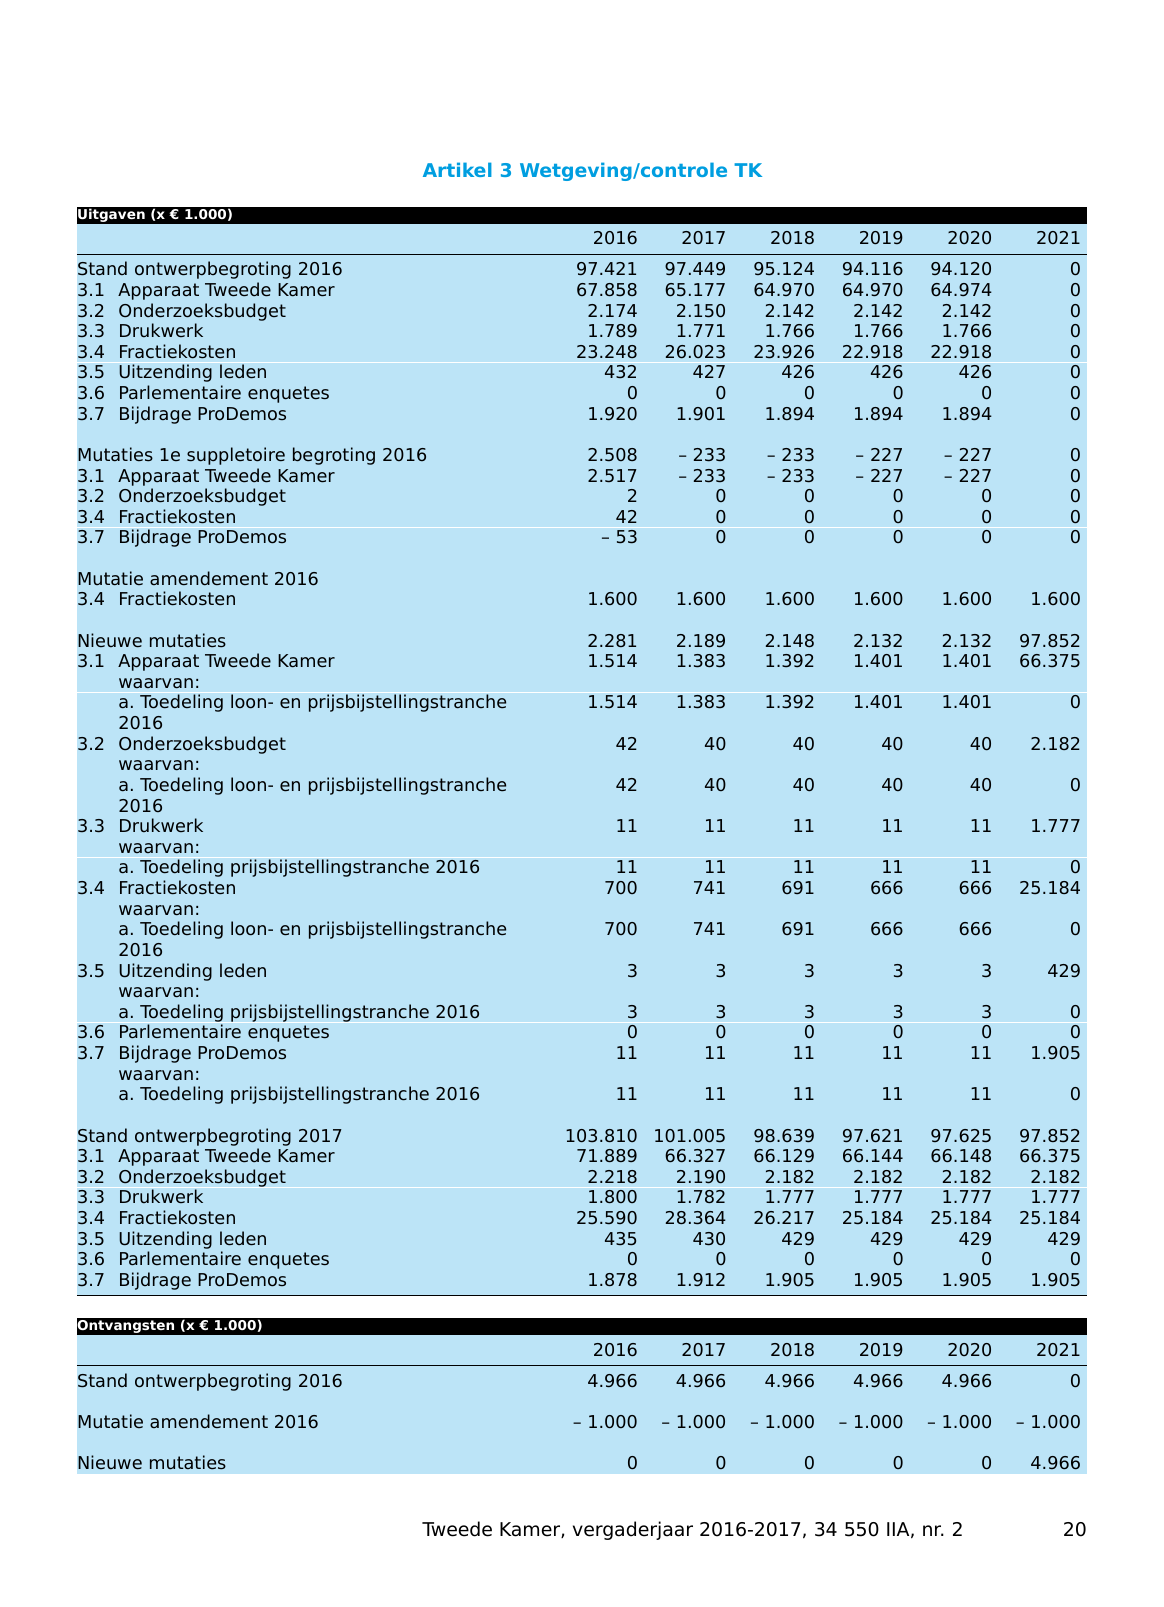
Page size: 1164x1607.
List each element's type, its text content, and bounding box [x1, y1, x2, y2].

table_cell 432 [555, 363, 644, 383]
table_cell 1.789 [555, 321, 644, 342]
table_cell waarvan: [112, 981, 555, 1002]
table_cell 0 [732, 383, 821, 404]
table_cell 3 [555, 961, 644, 981]
table_cell 2018 [732, 224, 821, 254]
table_cell 0 [998, 466, 1087, 486]
table_cell 4.966 [555, 1366, 644, 1391]
table_cell a. Toedeling prijsbijstellingstranche 2016 [112, 1002, 555, 1022]
table_cell 1.905 [821, 1270, 909, 1295]
table_cell 98.639 [732, 1126, 821, 1146]
table_cell Mutaties 1e suppletoire begroting 2016 [77, 445, 555, 466]
table_cell – 1.000 [998, 1412, 1087, 1433]
table_cell 0 [644, 1023, 732, 1043]
table_cell 1.905 [998, 1270, 1087, 1295]
table_cell Bijdrage ProDemos [112, 404, 555, 424]
table_cell – 233 [644, 466, 732, 486]
table_cell [77, 919, 112, 961]
table_cell 1.401 [821, 651, 909, 672]
table_cell 1.392 [732, 651, 821, 672]
table_cell 26.023 [644, 342, 732, 362]
table_cell 1.905 [998, 1043, 1087, 1064]
table_cell 2.190 [644, 1167, 732, 1187]
table_cell Drukwerk [112, 321, 555, 342]
table_cell 0 [998, 1366, 1087, 1391]
table_cell [909, 672, 998, 692]
table_cell 1.600 [555, 589, 644, 610]
table_cell [998, 1064, 1087, 1084]
table_cell Fractiekosten [112, 342, 555, 362]
table_cell 25.184 [998, 1208, 1087, 1229]
table_cell a. Toedeling loon- en prijsbijstellingstranche 2016 [112, 775, 555, 816]
table_cell [732, 672, 821, 692]
table_cell [909, 754, 998, 775]
table_cell Apparaat Tweede Kamer [112, 1146, 555, 1167]
table_cell 700 [555, 878, 644, 899]
table_cell 1.766 [909, 321, 998, 342]
table_cell 71.889 [555, 1146, 644, 1167]
table_cell 0 [909, 507, 998, 527]
table_cell – 1.000 [909, 1412, 998, 1433]
table_cell 1.600 [644, 589, 732, 610]
table_cell 3.1 [77, 1146, 112, 1167]
table_cell 3.4 [77, 342, 112, 362]
table_cell 0 [821, 507, 909, 527]
table_cell – 1.000 [555, 1412, 644, 1433]
table_cell [77, 1084, 112, 1105]
table_cell 4.966 [644, 1366, 732, 1391]
table_cell Fractiekosten [112, 589, 555, 610]
table_cell Onderzoeksbudget [112, 486, 555, 507]
table_cell [821, 548, 909, 569]
table_cell 0 [821, 1023, 909, 1043]
table_cell [821, 837, 909, 857]
table_cell 66.327 [644, 1146, 732, 1167]
table_cell 97.852 [998, 1126, 1087, 1146]
table_cell [998, 569, 1087, 589]
table_cell 11 [909, 1043, 998, 1064]
table_cell 0 [909, 486, 998, 507]
table_cell [77, 837, 112, 857]
table_cell 66.144 [821, 1146, 909, 1167]
table_cell [909, 1433, 998, 1453]
table_cell Fractiekosten [112, 507, 555, 527]
table_cell 0 [998, 363, 1087, 383]
table_cell 2019 [821, 1335, 909, 1365]
table_cell 0 [644, 1249, 732, 1270]
table_cell [732, 754, 821, 775]
table_cell Parlementaire enquetes [112, 1249, 555, 1270]
table_cell 0 [998, 528, 1087, 548]
table_cell 2017 [644, 1335, 732, 1365]
table_cell 11 [909, 858, 998, 878]
table_cell 11 [555, 816, 644, 837]
table_cell 2021 [998, 224, 1087, 254]
table_cell [644, 981, 732, 1002]
table_cell [821, 569, 909, 589]
table_cell 1.777 [998, 816, 1087, 837]
table_cell 0 [555, 1453, 644, 1474]
table_cell 2020 [909, 1335, 998, 1365]
table_cell waarvan: [112, 1064, 555, 1084]
table_cell 0 [998, 1084, 1087, 1105]
table_cell [644, 672, 732, 692]
table_cell 3.2 [77, 1167, 112, 1187]
table_cell 0 [732, 507, 821, 527]
table_cell 0 [555, 1023, 644, 1043]
table_cell Stand ontwerpbegroting 2016 [77, 255, 555, 280]
table_cell [555, 548, 644, 569]
table_cell 1.766 [732, 321, 821, 342]
table_cell 2017 [644, 224, 732, 254]
table_cell 0 [909, 1453, 998, 1474]
table_cell 3.4 [77, 507, 112, 527]
table_cell 0 [998, 255, 1087, 280]
table_cell 22.918 [821, 342, 909, 362]
table_cell Uitzending leden [112, 363, 555, 383]
table_cell 3 [555, 1002, 644, 1022]
table_cell 97.449 [644, 255, 732, 280]
table_cell [821, 672, 909, 692]
table_cell – 227 [821, 445, 909, 466]
table_cell 1.383 [644, 693, 732, 734]
table_cell [821, 1064, 909, 1084]
table_cell 1.901 [644, 404, 732, 424]
table_cell 2018 [732, 1335, 821, 1365]
table_cell 0 [998, 507, 1087, 527]
table_cell 2016 [555, 224, 644, 254]
table_cell [732, 837, 821, 857]
table_cell 2021 [998, 1335, 1087, 1365]
table_cell 1.401 [821, 693, 909, 734]
table_cell [77, 775, 112, 816]
table_cell [821, 981, 909, 1002]
table_cell 3.6 [77, 383, 112, 404]
table_cell [555, 1433, 644, 1453]
table_header Ontvangsten (x € 1.000) [77, 1318, 1087, 1334]
table_cell [555, 754, 644, 775]
table_cell 4.966 [821, 1366, 909, 1391]
table_cell [644, 1433, 732, 1453]
table_cell [998, 548, 1087, 569]
table_cell 1.766 [821, 321, 909, 342]
table_cell [555, 899, 644, 919]
table_cell – 53 [555, 528, 644, 548]
table_cell waarvan: [112, 899, 555, 919]
table_cell 97.621 [821, 1126, 909, 1146]
table_cell 0 [998, 858, 1087, 878]
table_cell 3.2 [77, 734, 112, 754]
table_cell [998, 1433, 1087, 1453]
table_cell 66.148 [909, 1146, 998, 1167]
table_cell 666 [909, 878, 998, 899]
table_cell 11 [644, 1043, 732, 1064]
table_cell Bijdrage ProDemos [112, 1270, 555, 1295]
table_cell 2.218 [555, 1167, 644, 1187]
table_cell 0 [998, 321, 1087, 342]
table_cell 427 [644, 363, 732, 383]
table_cell 0 [909, 1249, 998, 1270]
table_cell 97.625 [909, 1126, 998, 1146]
table_cell 0 [998, 383, 1087, 404]
table_cell 0 [644, 528, 732, 548]
table_cell 1.894 [821, 404, 909, 424]
table_cell 40 [732, 775, 821, 816]
table_cell 97.421 [555, 255, 644, 280]
table_cell [555, 1064, 644, 1084]
table_cell 3 [732, 1002, 821, 1022]
table_cell 0 [732, 1023, 821, 1043]
table_cell – 227 [909, 466, 998, 486]
table_cell [112, 548, 555, 569]
table_cell 11 [644, 1084, 732, 1105]
table_cell [77, 672, 112, 692]
table_cell [77, 981, 112, 1002]
table_cell 0 [821, 383, 909, 404]
table_cell 3.6 [77, 1249, 112, 1270]
table_cell 0 [644, 486, 732, 507]
table_cell 0 [909, 383, 998, 404]
table_cell 3.4 [77, 589, 112, 610]
table_cell 40 [644, 734, 732, 754]
table_cell 103.810 [555, 1126, 644, 1146]
table_cell a. Toedeling prijsbijstellingstranche 2016 [112, 1084, 555, 1105]
table_cell 3.3 [77, 321, 112, 342]
table_cell Nieuwe mutaties [77, 1453, 555, 1474]
table_cell 666 [909, 919, 998, 961]
table_cell 40 [732, 734, 821, 754]
table_cell 1.894 [732, 404, 821, 424]
table_cell 3.5 [77, 1229, 112, 1249]
table_cell 1.878 [555, 1270, 644, 1295]
table_cell 40 [909, 775, 998, 816]
table_cell 3.1 [77, 280, 112, 301]
table_cell 2.142 [909, 301, 998, 321]
table_cell [77, 754, 112, 775]
table_cell 2.182 [998, 734, 1087, 754]
table_cell [644, 1064, 732, 1084]
table_cell [821, 1433, 909, 1453]
table_cell [821, 754, 909, 775]
table_cell 2.189 [644, 631, 732, 651]
subtitle Artikel 3 Wetgeving/controle TK [422, 160, 1087, 182]
table_cell 3.7 [77, 404, 112, 424]
table_cell 3 [821, 1002, 909, 1022]
table_cell 435 [555, 1229, 644, 1249]
table_cell – 233 [644, 445, 732, 466]
table_cell 2.517 [555, 466, 644, 486]
table_cell 2.148 [732, 631, 821, 651]
table_cell Uitzending leden [112, 1229, 555, 1249]
table_cell 3.7 [77, 528, 112, 548]
table_cell 11 [732, 858, 821, 878]
table_cell 1.777 [998, 1188, 1087, 1208]
table_cell [998, 981, 1087, 1002]
table_cell Apparaat Tweede Kamer [112, 466, 555, 486]
table_cell 2.132 [821, 631, 909, 651]
table_cell 3 [644, 1002, 732, 1022]
table_cell [77, 424, 1087, 445]
table_cell 0 [909, 528, 998, 548]
table_cell [732, 1433, 821, 1453]
table_cell 3 [909, 1002, 998, 1022]
table_cell 0 [821, 528, 909, 548]
table_cell 94.120 [909, 255, 998, 280]
table_cell 1.920 [555, 404, 644, 424]
table_cell 66.375 [998, 651, 1087, 672]
table_cell Stand ontwerpbegroting 2016 [77, 1366, 555, 1391]
table_cell [909, 1064, 998, 1084]
table_cell 11 [555, 858, 644, 878]
table_cell – 227 [821, 466, 909, 486]
table_cell 11 [555, 1043, 644, 1064]
table_cell [644, 837, 732, 857]
table_cell [909, 899, 998, 919]
table_cell [909, 837, 998, 857]
table_cell 2.508 [555, 445, 644, 466]
table_cell 28.364 [644, 1208, 732, 1229]
table_cell 11 [821, 1084, 909, 1105]
table_cell 1.514 [555, 693, 644, 734]
table_cell 2.142 [732, 301, 821, 321]
table_cell 3.5 [77, 961, 112, 981]
table_cell 94.116 [821, 255, 909, 280]
table_cell 1.777 [732, 1188, 821, 1208]
table_cell 429 [909, 1229, 998, 1249]
table_cell 0 [909, 1023, 998, 1043]
table_cell 1.383 [644, 651, 732, 672]
table_cell 11 [909, 816, 998, 837]
table_cell – 233 [732, 466, 821, 486]
table_cell 66.375 [998, 1146, 1087, 1167]
table_cell 1.600 [909, 589, 998, 610]
table_cell 1.600 [732, 589, 821, 610]
table_cell Bijdrage ProDemos [112, 1043, 555, 1064]
table_cell a. Toedeling loon- en prijsbijstellingstranche 2016 [112, 919, 555, 961]
table_cell 101.005 [644, 1126, 732, 1146]
table_cell 1.912 [644, 1270, 732, 1295]
table_cell 1.800 [555, 1188, 644, 1208]
table_cell [77, 610, 1087, 631]
table_cell 0 [732, 1249, 821, 1270]
table_cell 426 [732, 363, 821, 383]
table_cell [998, 899, 1087, 919]
table_cell 1.782 [644, 1188, 732, 1208]
table_cell 97.852 [998, 631, 1087, 651]
table_cell 1.777 [909, 1188, 998, 1208]
table_cell 2.182 [732, 1167, 821, 1187]
table_cell 430 [644, 1229, 732, 1249]
table_cell 666 [821, 878, 909, 899]
table_cell Parlementaire enquetes [112, 1023, 555, 1043]
table_cell 2.182 [821, 1167, 909, 1187]
table_cell 1.600 [998, 589, 1087, 610]
table_cell Mutatie amendement 2016 [77, 569, 555, 589]
table_cell 0 [644, 507, 732, 527]
table_cell 3 [821, 961, 909, 981]
table_cell 1.771 [644, 321, 732, 342]
table_cell 0 [821, 486, 909, 507]
table_cell 429 [998, 1229, 1087, 1249]
table_cell 3.3 [77, 816, 112, 837]
table_cell [644, 569, 732, 589]
table_cell waarvan: [112, 672, 555, 692]
table_cell 25.184 [909, 1208, 998, 1229]
table_cell – 1.000 [732, 1412, 821, 1433]
table_cell 691 [732, 878, 821, 899]
table_cell 23.248 [555, 342, 644, 362]
table_cell 11 [555, 1084, 644, 1105]
table_cell [77, 693, 112, 734]
table_cell Fractiekosten [112, 1208, 555, 1229]
table_cell [732, 1064, 821, 1084]
table_cell Parlementaire enquetes [112, 383, 555, 404]
table_cell 3.4 [77, 1208, 112, 1229]
table_cell [644, 899, 732, 919]
table_cell 64.970 [821, 280, 909, 301]
table_cell 4.966 [732, 1366, 821, 1391]
table_cell [732, 569, 821, 589]
table_cell Onderzoeksbudget [112, 301, 555, 321]
table_cell 66.129 [732, 1146, 821, 1167]
table_cell 0 [998, 693, 1087, 734]
table_cell 40 [909, 734, 998, 754]
table_cell – 1.000 [821, 1412, 909, 1433]
table_cell 2.182 [909, 1167, 998, 1187]
table_cell [732, 981, 821, 1002]
table_cell 1.905 [732, 1270, 821, 1295]
table_cell [732, 548, 821, 569]
table_cell [112, 1335, 555, 1365]
table_cell 25.590 [555, 1208, 644, 1229]
table_cell 40 [821, 775, 909, 816]
table_cell 429 [732, 1229, 821, 1249]
table_cell 741 [644, 878, 732, 899]
table_cell 65.177 [644, 280, 732, 301]
table_cell 1.894 [909, 404, 998, 424]
table_cell 1.777 [821, 1188, 909, 1208]
table_cell 426 [821, 363, 909, 383]
table_cell 0 [732, 528, 821, 548]
table_cell [77, 1391, 1087, 1412]
table_cell [998, 837, 1087, 857]
table_cell 0 [821, 1249, 909, 1270]
table_cell 2.182 [998, 1167, 1087, 1187]
table_cell 22.918 [909, 342, 998, 362]
table_cell a. Toedeling prijsbijstellingstranche 2016 [112, 858, 555, 878]
table_cell 0 [998, 775, 1087, 816]
table_cell waarvan: [112, 837, 555, 857]
table_cell [112, 224, 555, 254]
table_cell [909, 548, 998, 569]
table_cell [998, 672, 1087, 692]
table_cell Drukwerk [112, 816, 555, 837]
table_cell 2019 [821, 224, 909, 254]
table_cell [821, 899, 909, 919]
table_cell [644, 754, 732, 775]
table_cell 11 [644, 858, 732, 878]
table_cell 0 [998, 486, 1087, 507]
table_cell 0 [998, 1249, 1087, 1270]
table_cell 42 [555, 775, 644, 816]
table_cell Apparaat Tweede Kamer [112, 651, 555, 672]
table_cell 3.1 [77, 466, 112, 486]
table_cell 11 [821, 816, 909, 837]
table_cell 0 [998, 1002, 1087, 1022]
table_cell 2.174 [555, 301, 644, 321]
table_cell 0 [998, 445, 1087, 466]
table_cell 11 [732, 816, 821, 837]
table_cell 0 [998, 342, 1087, 362]
table_cell [77, 899, 112, 919]
table_cell 691 [732, 919, 821, 961]
table_cell 3.2 [77, 301, 112, 321]
table_cell 11 [821, 1043, 909, 1064]
table_cell Onderzoeksbudget [112, 734, 555, 754]
table_cell 0 [555, 383, 644, 404]
table_cell 64.974 [909, 280, 998, 301]
table_cell [77, 548, 112, 569]
table_cell [909, 981, 998, 1002]
table_cell 0 [732, 486, 821, 507]
table_cell – 227 [909, 445, 998, 466]
table_cell 0 [998, 280, 1087, 301]
table_cell 426 [909, 363, 998, 383]
table_cell [77, 224, 112, 254]
table_cell 700 [555, 919, 644, 961]
table_cell 67.858 [555, 280, 644, 301]
table_cell [555, 569, 644, 589]
table_cell 4.966 [909, 1366, 998, 1391]
table_cell [644, 548, 732, 569]
table_cell [909, 569, 998, 589]
table_cell [77, 1002, 112, 1022]
table_cell 3.2 [77, 486, 112, 507]
table_cell 1.514 [555, 651, 644, 672]
table_cell 2.281 [555, 631, 644, 651]
table_cell [77, 1105, 1087, 1126]
table_cell 0 [644, 1453, 732, 1474]
table_cell 3 [909, 961, 998, 981]
table_cell Nieuwe mutaties [77, 631, 555, 651]
table_cell [555, 672, 644, 692]
table_cell 25.184 [821, 1208, 909, 1229]
table_cell 2020 [909, 224, 998, 254]
table_cell 1.392 [732, 693, 821, 734]
table_cell 3.4 [77, 878, 112, 899]
table_cell [77, 1433, 112, 1453]
table_cell 0 [998, 404, 1087, 424]
table_cell [555, 981, 644, 1002]
table_cell 0 [998, 919, 1087, 961]
table_cell [555, 837, 644, 857]
table_cell 1.600 [821, 589, 909, 610]
table_cell 666 [821, 919, 909, 961]
table_cell [112, 1433, 555, 1453]
table_cell Stand ontwerpbegroting 2017 [77, 1126, 555, 1146]
table_cell 1.401 [909, 651, 998, 672]
table_header Uitgaven (x € 1.000) [77, 207, 1087, 223]
table_cell 42 [555, 507, 644, 527]
table_cell 429 [821, 1229, 909, 1249]
table_cell 26.217 [732, 1208, 821, 1229]
table_cell [77, 858, 112, 878]
table_cell [732, 899, 821, 919]
table_cell 3.5 [77, 363, 112, 383]
table_cell 40 [644, 775, 732, 816]
table_cell 0 [644, 383, 732, 404]
table_cell 3 [732, 961, 821, 981]
table_cell 0 [821, 1453, 909, 1474]
table_cell Onderzoeksbudget [112, 1167, 555, 1187]
table_cell waarvan: [112, 754, 555, 775]
table_cell 64.970 [732, 280, 821, 301]
table_cell Mutatie amendement 2016 [77, 1412, 555, 1433]
table_cell 1.401 [909, 693, 998, 734]
table_cell 23.926 [732, 342, 821, 362]
table_cell 0 [998, 301, 1087, 321]
table_cell [998, 754, 1087, 775]
table_cell 4.966 [998, 1453, 1087, 1474]
table_cell [77, 1064, 112, 1084]
table_cell a. Toedeling loon- en prijsbijstellingstranche 2016 [112, 693, 555, 734]
table_cell 3.7 [77, 1270, 112, 1295]
table_cell 0 [998, 1023, 1087, 1043]
table_cell 2.142 [821, 301, 909, 321]
table_cell 2.132 [909, 631, 998, 651]
table_cell 3.1 [77, 651, 112, 672]
table_cell 0 [555, 1249, 644, 1270]
table_cell 42 [555, 734, 644, 754]
table_cell Fractiekosten [112, 878, 555, 899]
table_cell 11 [909, 1084, 998, 1105]
table_cell – 1.000 [644, 1412, 732, 1433]
table_cell 40 [821, 734, 909, 754]
table_cell Bijdrage ProDemos [112, 528, 555, 548]
table_cell 11 [644, 816, 732, 837]
table_cell 2.150 [644, 301, 732, 321]
table_cell 3.6 [77, 1023, 112, 1043]
table_cell 2 [555, 486, 644, 507]
table_cell 0 [732, 1453, 821, 1474]
table_cell 429 [998, 961, 1087, 981]
table_cell 95.124 [732, 255, 821, 280]
table_cell 11 [732, 1043, 821, 1064]
table_cell 3.7 [77, 1043, 112, 1064]
table_cell – 233 [732, 445, 821, 466]
table_cell 741 [644, 919, 732, 961]
table_cell 11 [732, 1084, 821, 1105]
table_cell Uitzending leden [112, 961, 555, 981]
table_cell [77, 1335, 112, 1365]
table_cell 2016 [555, 1335, 644, 1365]
table_cell 3.3 [77, 1188, 112, 1208]
table_cell Apparaat Tweede Kamer [112, 280, 555, 301]
table_cell Drukwerk [112, 1188, 555, 1208]
table_cell 25.184 [998, 878, 1087, 899]
table_cell 1.905 [909, 1270, 998, 1295]
table_cell 3 [644, 961, 732, 981]
table_cell 11 [821, 858, 909, 878]
